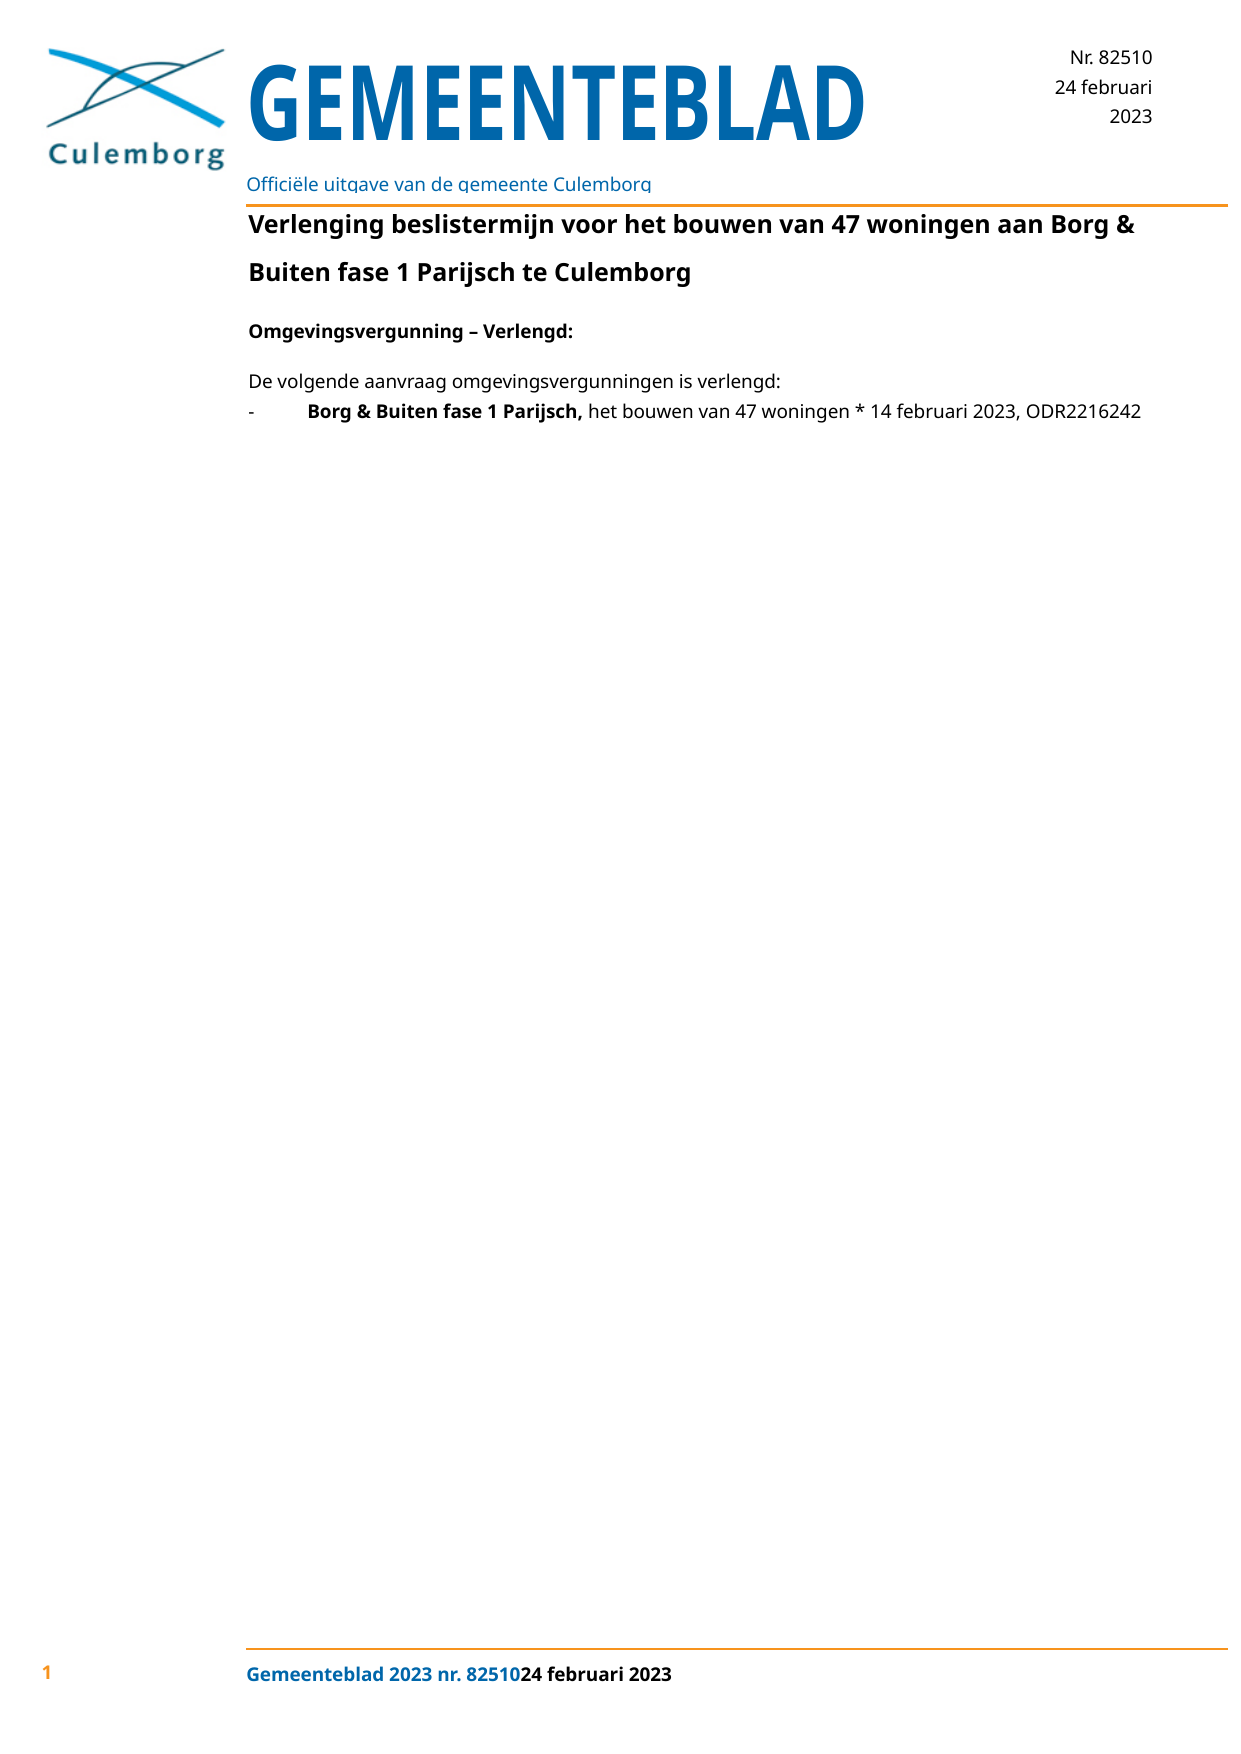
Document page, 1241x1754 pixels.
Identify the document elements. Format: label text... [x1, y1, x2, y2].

text Verlenging beslistermijn voor het bouwen van 47 woningen aan Borg & Buiten fase 1 Parijsch te Culemborg [248, 207, 1152, 288]
text De volgende aanvraag omgevingsvergunningen is verlengd: [248, 368, 1152, 394]
picture [41, 47, 231, 172]
text Omgevingsvergunning – Verlengd: [248, 318, 1152, 344]
list Borg & Buiten fase 1 Parijsch, het bouwen van 47 woningen * 14 februari 2023, ODR2216242 [248, 398, 1152, 424]
